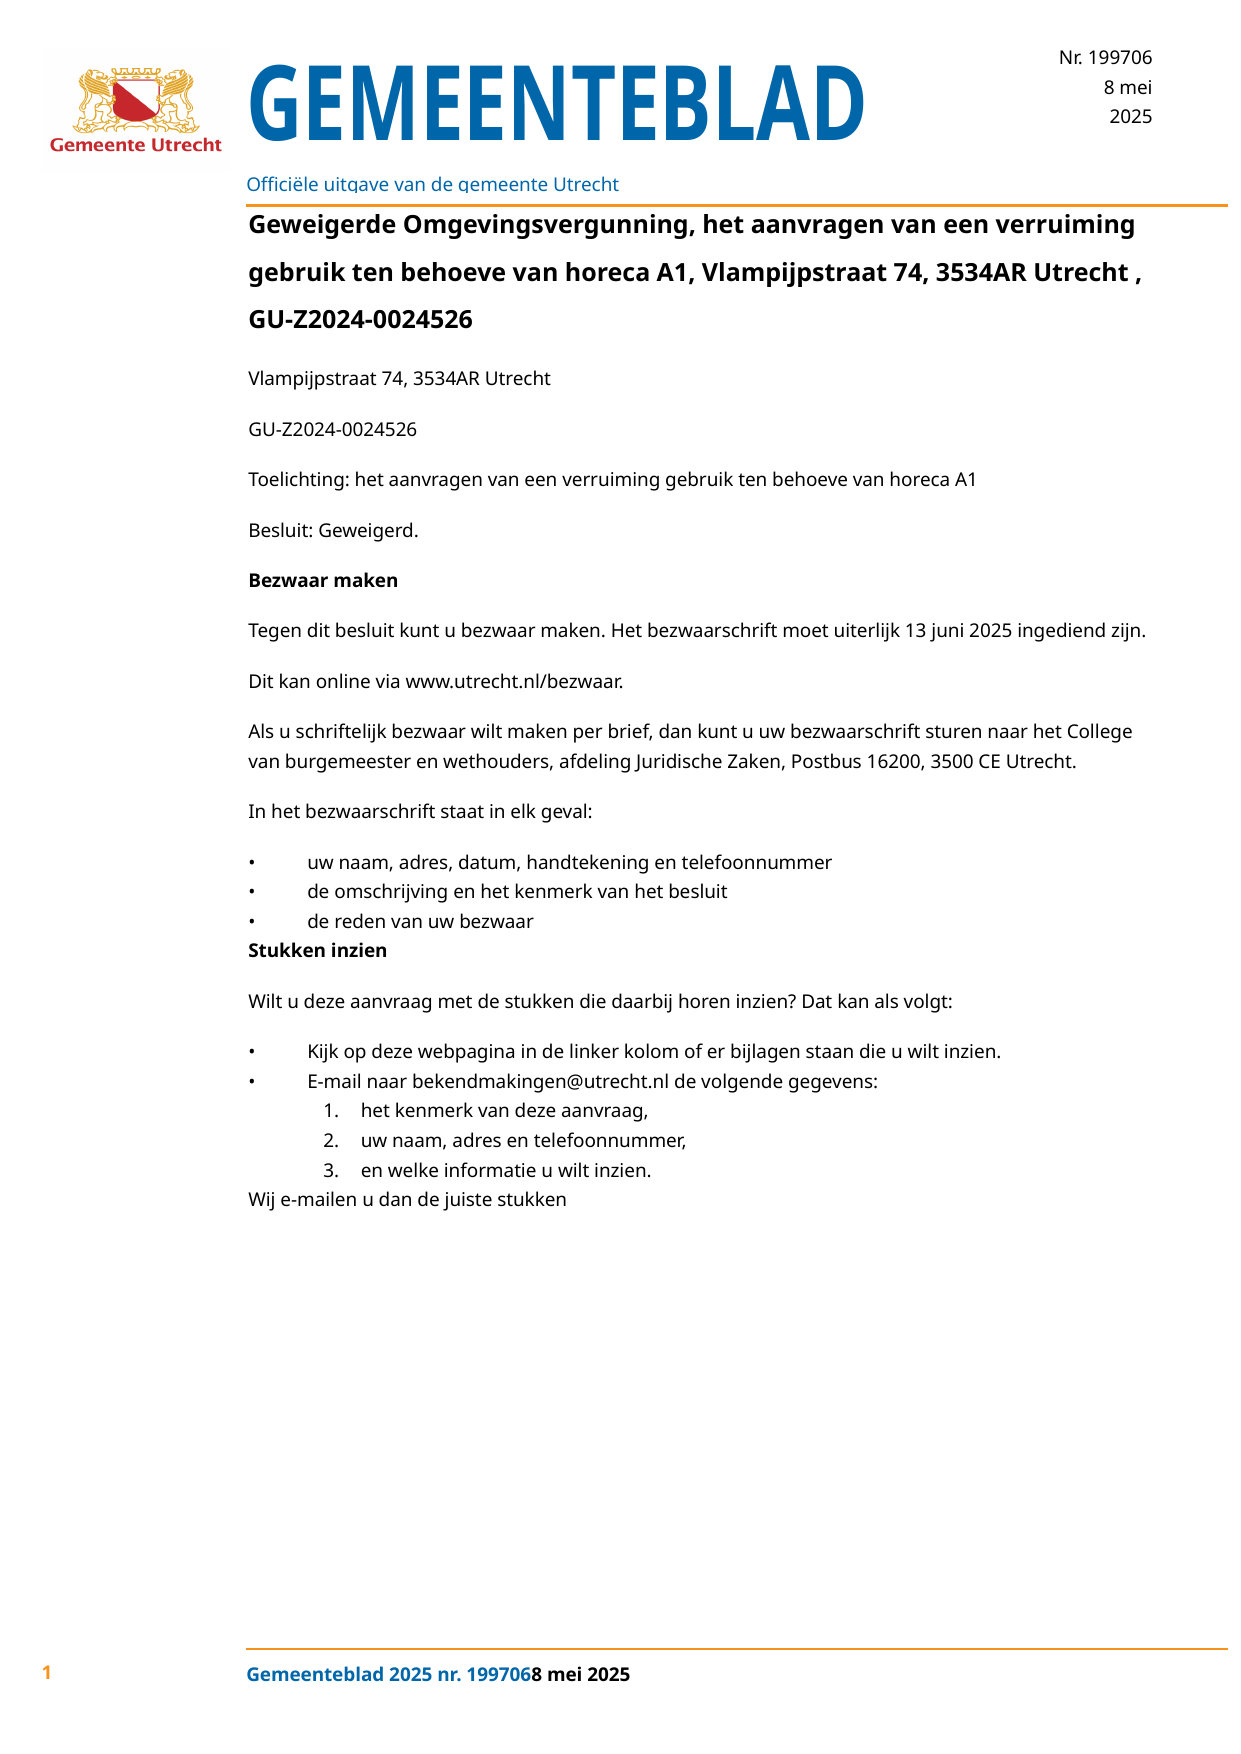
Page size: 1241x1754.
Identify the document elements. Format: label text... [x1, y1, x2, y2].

text Vlampijpstraat 74, 3534AR Utrecht [248, 366, 1152, 391]
text Als u schriftelijk bezwaar wilt maken per brief, dan kunt u uw bezwaarschrift sturen naar het College van burgemeester en wethouders, afdeling Juridische Zaken, Postbus 16200, 3500 CE Utrecht. [248, 718, 1152, 774]
list uw naam, adres en telefoonnummer, [323, 1127, 1152, 1153]
text Bezwaar maken [248, 567, 1152, 593]
list het kenmerk van deze aanvraag, [323, 1098, 1152, 1123]
list Kijk op deze webpagina in de linker kolom of er bijlagen staan die u wilt inzien. [248, 1038, 1152, 1064]
text Dit kan online via www.utrecht.nl/bezwaar. [248, 668, 1152, 694]
text GU-Z2024-0024526 [248, 416, 1152, 442]
text Wij e-mailen u dan de juiste stukken [248, 1186, 1152, 1212]
text Tegen dit besluit kunt u bezwaar maken. Het bezwaarschrift moet uiterlijk 13 juni 2025 ingediend zijn. [248, 618, 1152, 643]
list de omschrijving en het kenmerk van het besluit [248, 878, 1152, 904]
list uw naam, adres, datum, handtekening en telefoonnummer [248, 849, 1152, 874]
list E-mail naar bekendmakingen@utrecht.nl de volgende gegevens: [248, 1068, 1152, 1094]
text In het bezwaarschrift staat in elk geval: [248, 798, 1152, 824]
text Besluit: Geweigerd. [248, 517, 1152, 542]
text Toelichting: het aanvragen van een verruiming gebruik ten behoeve van horeca A1 [248, 466, 1152, 492]
text Stukken inzien [248, 938, 1152, 963]
text Wilt u deze aanvraag met de stukken die daarbij horen inzien? Dat kan als volgt: [248, 988, 1152, 1014]
picture [41, 47, 231, 172]
list en welke informatie u wilt inzien. [323, 1157, 1152, 1182]
list de reden van uw bezwaar [248, 908, 1152, 934]
text Geweigerde Omgevingsvergunning, het aanvragen van een verruiming gebruik ten behoeve van horeca A1, Vlampijpstraat 74, 3534AR Utrecht , GU-Z2024-0024526 [248, 207, 1152, 336]
